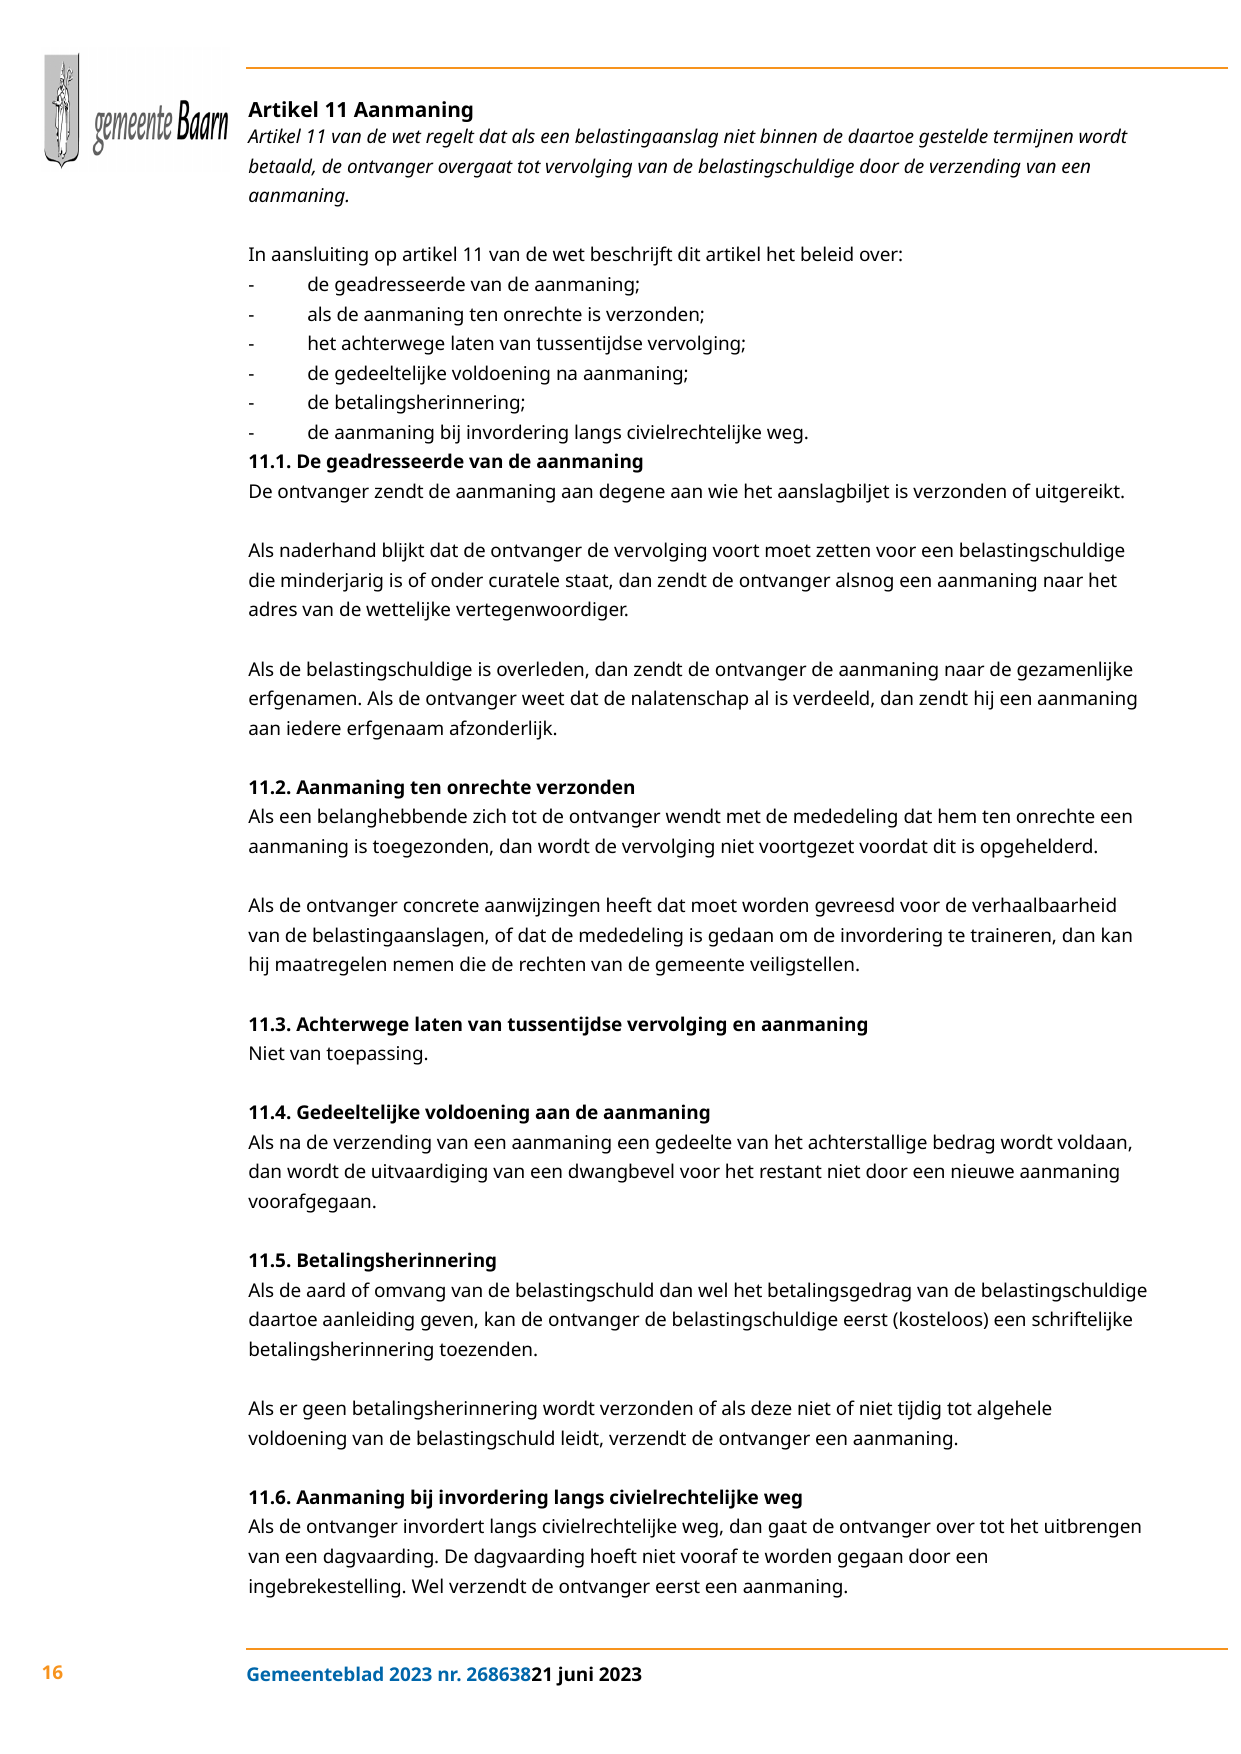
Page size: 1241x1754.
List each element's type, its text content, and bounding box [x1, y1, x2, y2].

text Als er geen betalingsherinnering wordt verzonden of als deze niet of niet tijdig tot algehele voldoening van de belastingschuld leidt, verzendt de ontvanger een aanmaning. [248, 1395, 1152, 1451]
picture [41, 47, 231, 172]
text Als de ontvanger invordert langs civielrechtelijke weg, dan gaat de ontvanger over tot het uitbrengen van een dagvaarding. De dagvaarding hoeft niet vooraf te worden gegaan door een ingebrekestelling. Wel verzendt de ontvanger eerst een aanmaning. [248, 1514, 1152, 1598]
list de betalingsherinnering; [248, 389, 1152, 415]
text 11.5. Betalingsherinnering [248, 1247, 1152, 1273]
list de aanmaning bij invordering langs civielrechtelijke weg. [248, 419, 1152, 445]
list de gedeeltelijke voldoening na aanmaning; [248, 360, 1152, 386]
text 11.1. De geadresseerde van de aanmaning [248, 449, 1152, 474]
list het achterwege laten van tussentijdse vervolging; [248, 330, 1152, 356]
text Niet van toepassing. [248, 1040, 1152, 1066]
text 11.2. Aanmaning ten onrechte verzonden [248, 774, 1152, 800]
text Als naderhand blijkt dat de ontvanger de vervolging voort moet zetten voor een belastingschuldige die minderjarig is of onder curatele staat, dan zendt de ontvanger alsnog een aanmaning naar het adres van de wettelijke vertegenwoordiger. [248, 537, 1152, 622]
text 11.6. Aanmaning bij invordering langs civielrechtelijke weg [248, 1484, 1152, 1510]
text 11.4. Gedeeltelijke voldoening aan de aanmaning [248, 1099, 1152, 1125]
text Als na de verzending van een aanmaning een gedeelte van het achterstallige bedrag wordt voldaan, dan wordt de uitvaardiging van een dwangbevel voor het restant niet door een nieuwe aanmaning voorafgegaan. [248, 1129, 1152, 1214]
text Artikel 11 van de wet regelt dat als een belastingaanslag niet binnen de daartoe gestelde termijnen wordt betaald, de ontvanger overgaat tot vervolging van de belastingschuldige door de verzending van een aanmaning. [248, 123, 1152, 208]
text Als de aard of omvang van de belastingschuld dan wel het betalingsgedrag van de belastingschuldige daartoe aanleiding geven, kan de ontvanger de belastingschuldige eerst (kosteloos) een schriftelijke betalingsherinnering toezenden. [248, 1277, 1152, 1362]
text De ontvanger zendt de aanmaning aan degene aan wie het aanslagbiljet is verzonden of uitgereikt. [248, 478, 1152, 504]
list de geadresseerde van de aanmaning; [248, 271, 1152, 297]
text In aansluiting op artikel 11 van de wet beschrijft dit artikel het beleid over: [248, 242, 1152, 267]
text Als de belastingschuldige is overleden, dan zendt de ontvanger de aanmaning naar de gezamenlijke erfgenamen. Als de ontvanger weet dat de nalatenschap al is verdeeld, dan zendt hij een aanmaning aan iedere erfgenaam afzonderlijk. [248, 656, 1152, 741]
text Artikel 11 Aanmaning [248, 95, 1152, 123]
text Als een belanghebbende zich tot de ontvanger wendt met de mededeling dat hem ten onrechte een aanmaning is toegezonden, dan wordt de vervolging niet voortgezet voordat dit is opgehelderd. [248, 804, 1152, 859]
text Als de ontvanger concrete aanwijzingen heeft dat moet worden gevreesd voor de verhaalbaarheid van de belastingaanslagen, of dat de mededeling is gedaan om de invordering te traineren, dan kan hij maatregelen nemen die de rechten van de gemeente veiligstellen. [248, 892, 1152, 977]
list als de aanmaning ten onrechte is verzonden; [248, 301, 1152, 326]
text 11.3. Achterwege laten van tussentijdse vervolging en aanmaning [248, 1011, 1152, 1036]
